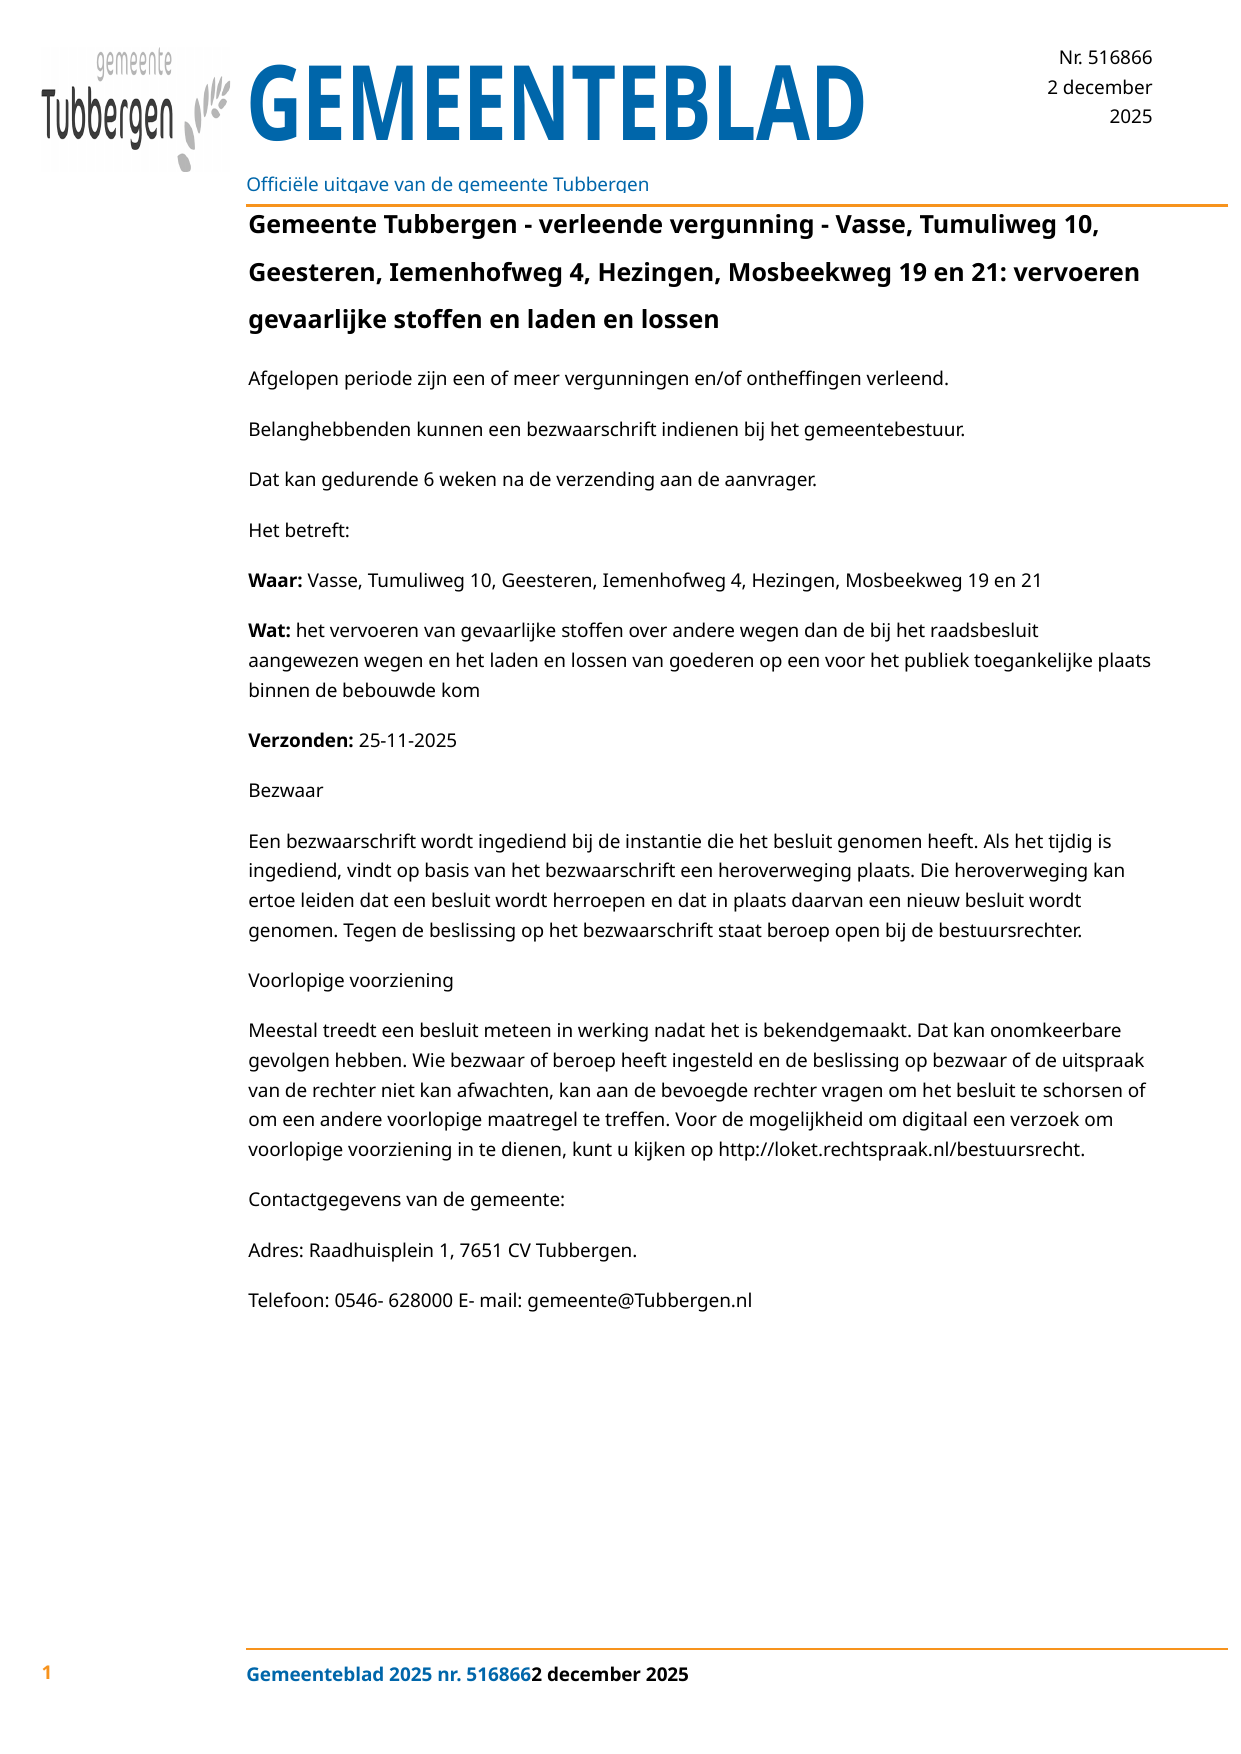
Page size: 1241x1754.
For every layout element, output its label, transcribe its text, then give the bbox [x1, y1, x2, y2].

text Het betreft: [248, 517, 1152, 542]
text Contactgegevens van de gemeente: [248, 1186, 1152, 1212]
text Afgelopen periode zijn een of meer vergunningen en/of ontheffingen verleend. [248, 366, 1152, 391]
text Gemeente Tubbergen - verleende vergunning - Vasse, Tumuliweg 10, Geesteren, Iemenhofweg 4, Hezingen, Mosbeekweg 19 en 21: vervoeren gevaarlijke stoffen en laden en lossen [248, 207, 1152, 336]
text Belanghebbenden kunnen een bezwaarschrift indienen bij het gemeentebestuur. [248, 416, 1152, 442]
text Adres: Raadhuisplein 1, 7651 CV Tubbergen. [248, 1237, 1152, 1262]
text Dat kan gedurende 6 weken na de verzending aan de aanvrager. [248, 466, 1152, 492]
text Bezwaar [248, 778, 1152, 803]
text Voorlopige voorziening [248, 967, 1152, 993]
picture [41, 47, 231, 172]
text Telefoon: 0546- 628000 E- mail: gemeente@Tubbergen.nl [248, 1287, 1152, 1313]
text Meestal treedt een besluit meteen in werking nadat het is bekendgemaakt. Dat kan onomkeerbare gevolgen hebben. Wie bezwaar of beroep heeft ingesteld en de beslissing op bezwaar of de uitspraak van de rechter niet kan afwachten, kan aan de bevoegde rechter vragen om het besluit te schorsen of om een andere voorlopige maatregel te treffen. Voor de mogelijkheid om digitaal een verzoek om voorlopige voorziening in te dienen, kunt u kijken op http://loket.rechtspraak.nl/bestuursrecht. [248, 1018, 1152, 1162]
text Wat: het vervoeren van gevaarlijke stoffen over andere wegen dan de bij het raadsbesluit aangewezen wegen en het laden en lossen van goederen op een voor het publiek toegankelijke plaats binnen de bebouwde kom [248, 618, 1152, 702]
text Verzonden: 25-11-2025 [248, 727, 1152, 753]
text Een bezwaarschrift wordt ingediend bij de instantie die het besluit genomen heeft. Als het tijdig is ingediend, vindt op basis van het bezwaarschrift een heroverweging plaats. Die heroverweging kan ertoe leiden dat een besluit wordt herroepen en dat in plaats daarvan een nieuw besluit wordt genomen. Tegen de beslissing op het bezwaarschrift staat beroep open bij de bestuursrechter. [248, 828, 1152, 942]
text Waar: Vasse, Tumuliweg 10, Geesteren, Iemenhofweg 4, Hezingen, Mosbeekweg 19 en 21 [248, 567, 1152, 593]
